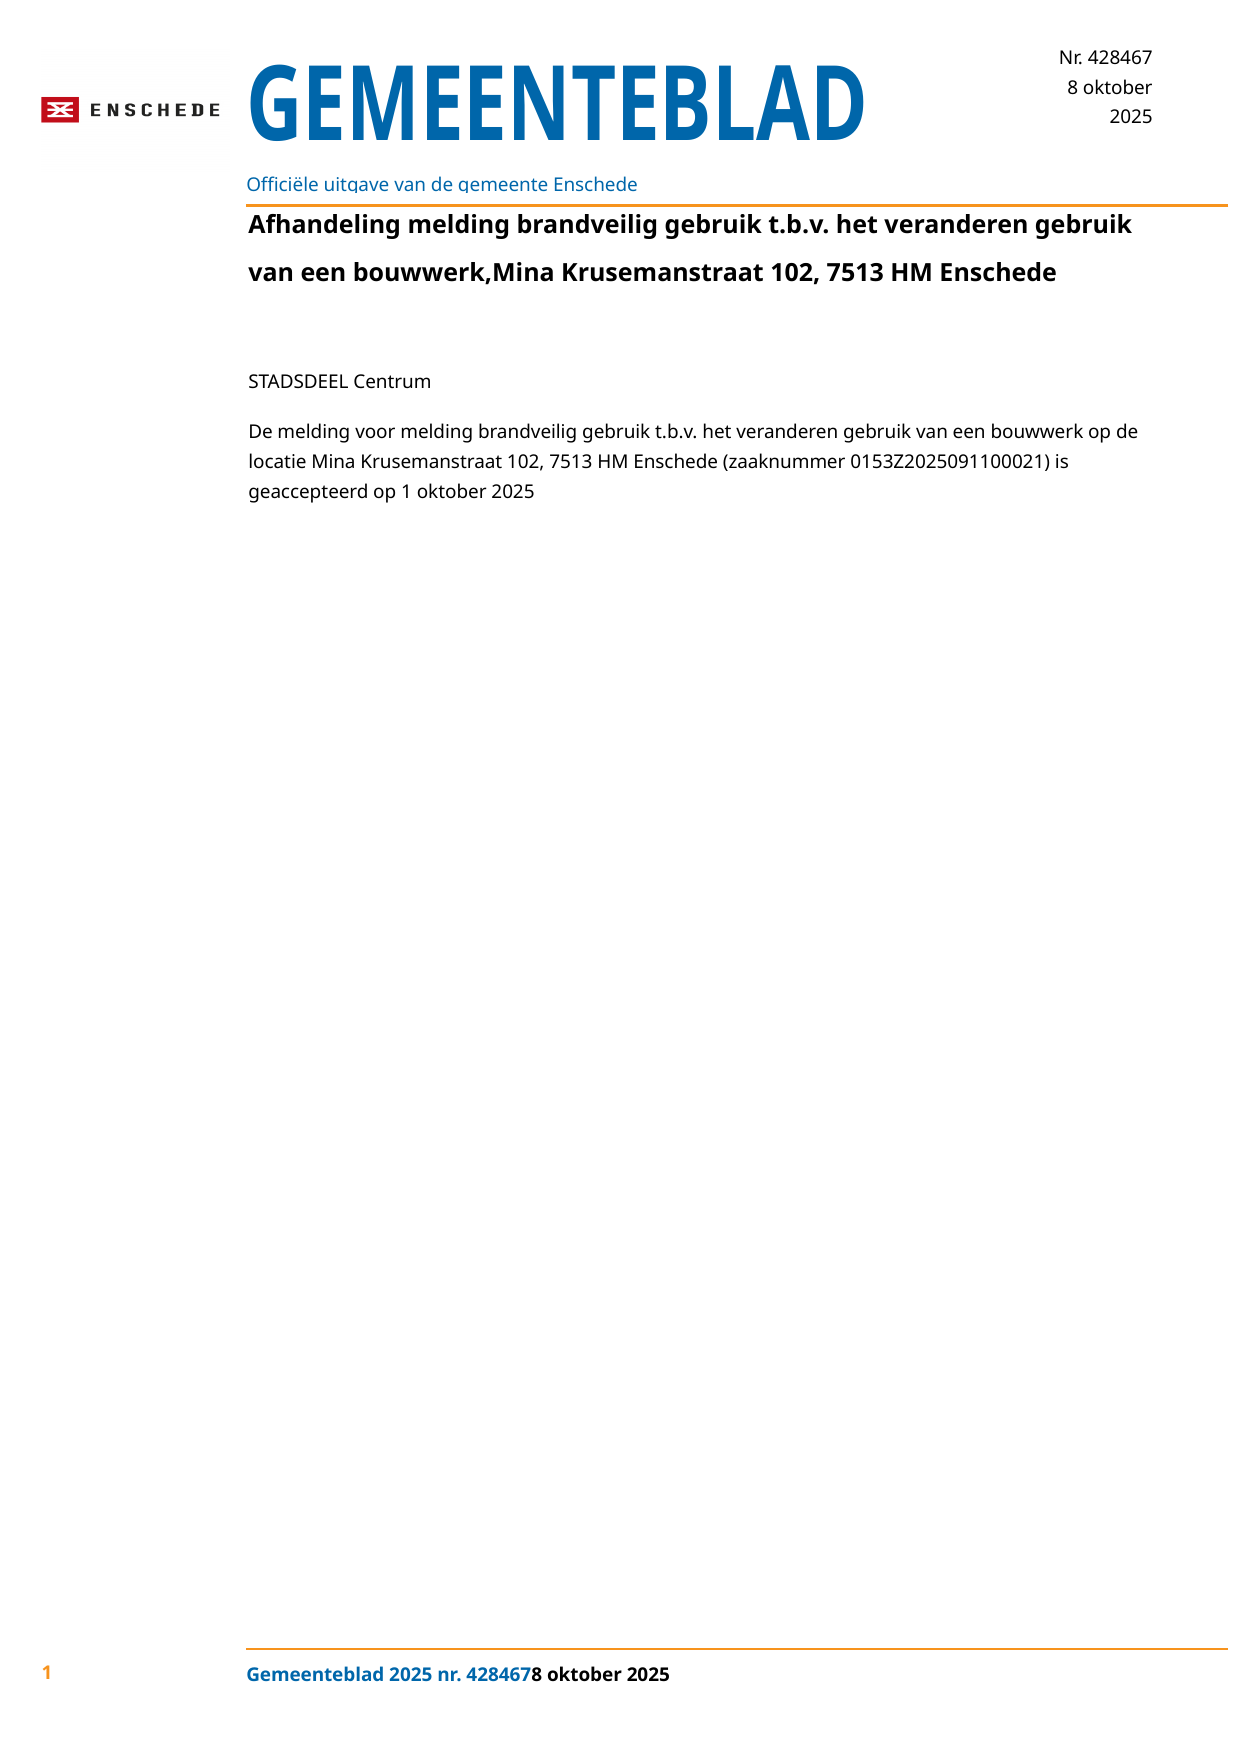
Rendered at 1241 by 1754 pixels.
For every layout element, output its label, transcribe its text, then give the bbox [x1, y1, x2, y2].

text STADSDEEL Centrum [248, 368, 1152, 394]
text De melding voor melding brandveilig gebruik t.b.v. het veranderen gebruik van een bouwwerk op de locatie Mina Krusemanstraat 102, 7513 HM Enschede (zaaknummer 0153Z2025091100021) is geaccepteerd op 1 oktober 2025 [248, 419, 1152, 504]
picture [41, 47, 231, 172]
text Afhandeling melding brandveilig gebruik t.b.v. het veranderen gebruik van een bouwwerk,Mina Krusemanstraat 102, 7513 HM Enschede [248, 207, 1152, 288]
